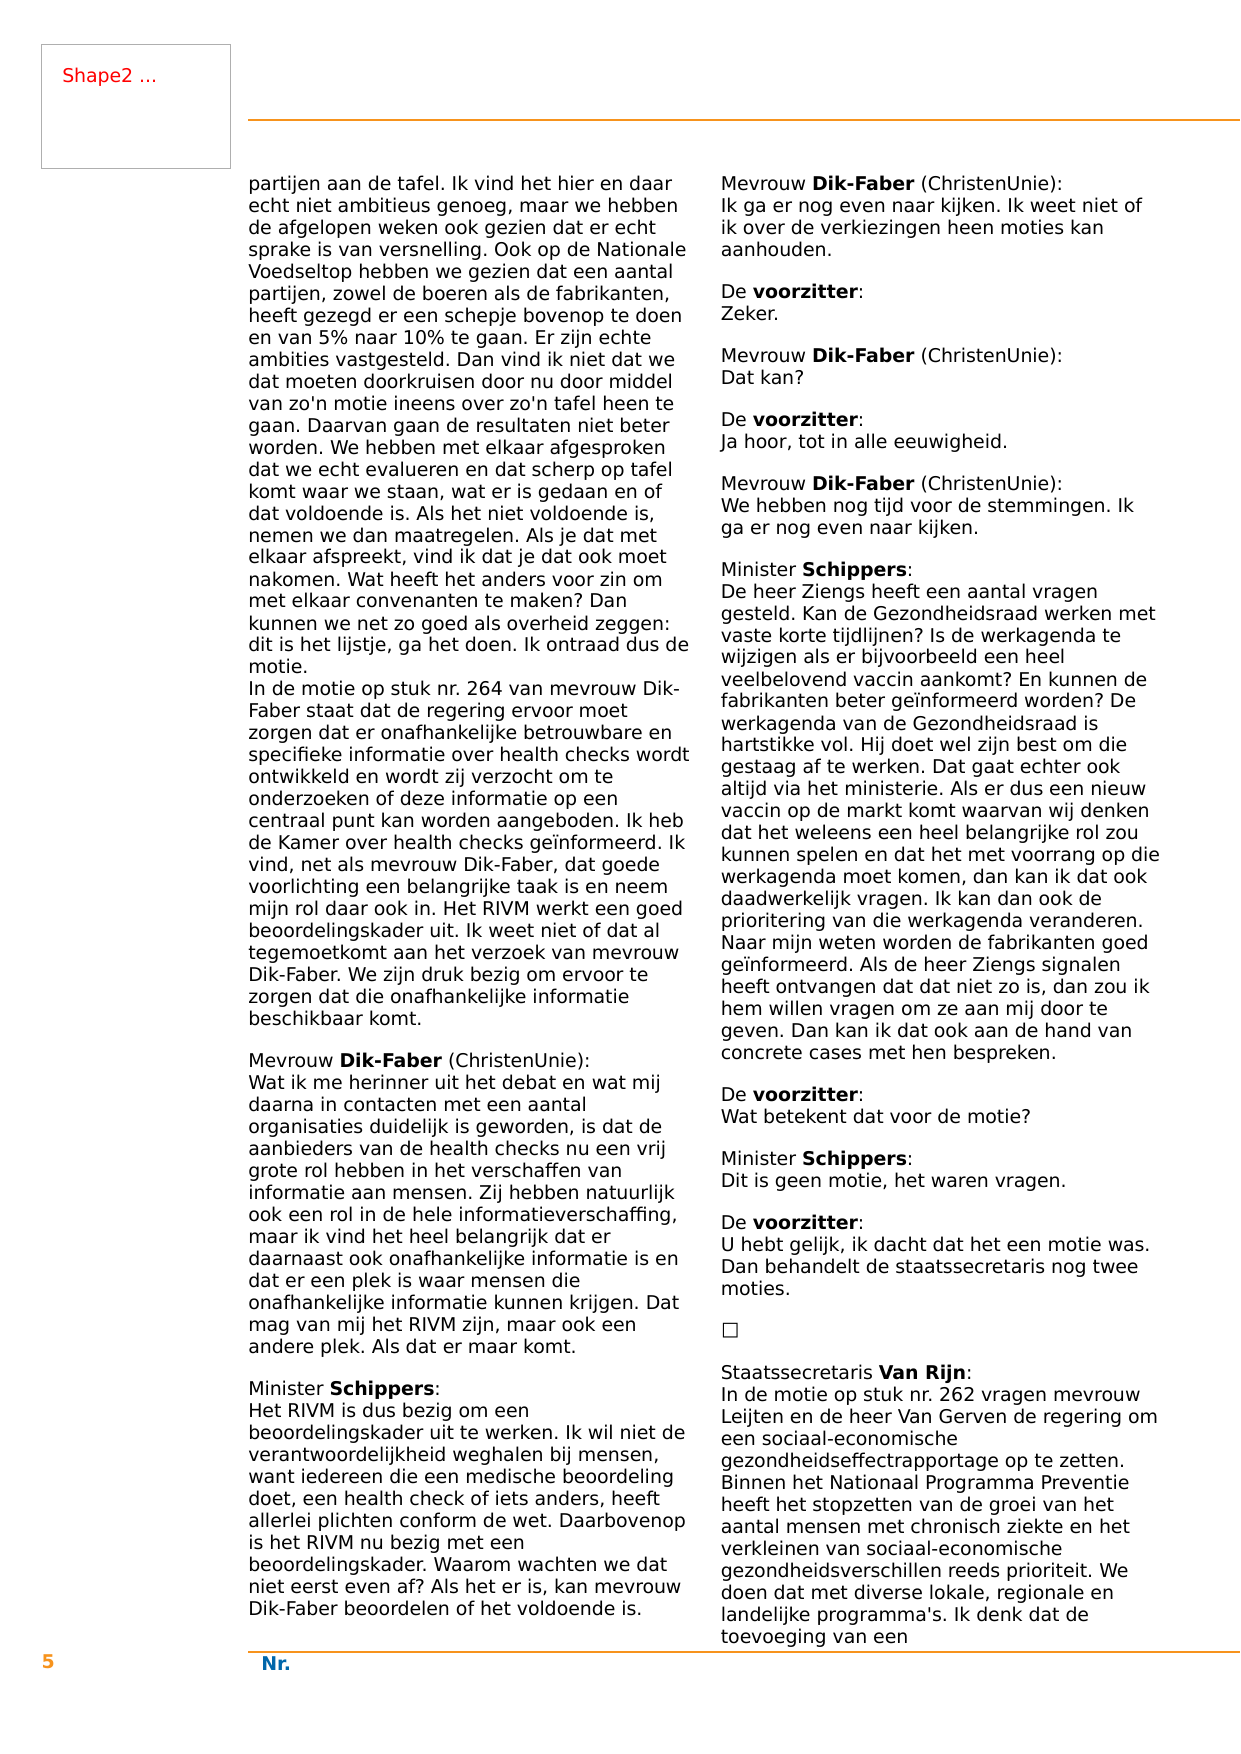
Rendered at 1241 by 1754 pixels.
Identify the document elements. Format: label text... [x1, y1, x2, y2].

text ⬜ [721, 1320, 1163, 1342]
text Wat ik me herinner uit het debat en wat mij daarna in contacten met een aantal organisaties duidelijk is geworden, is dat de aanbieders van de health checks nu een vrij grote rol hebben in het verschaffen van informatie aan mensen. Zij hebben natuurlijk ook een rol in de hele informatieverschaffing, maar ik vind het heel belangrijk dat er daarnaast ook onafhankelijke informatie is en dat er een plek is waar mensen die onafhankelijke informatie kunnen krijgen. Dat mag van mij het RIVM zijn, maar ook een andere plek. Als dat er maar komt. [248, 1072, 691, 1358]
text Mevrouw Dik-Faber (ChristenUnie): [721, 345, 1163, 367]
text Dat kan? [721, 367, 1163, 389]
text Zeker. [721, 303, 1163, 325]
text In de motie op stuk nr. 262 vragen mevrouw Leijten en de heer Van Gerven de regering om een sociaal-economische gezondheidseffectrapportage op te zetten. Binnen het Nationaal Programma Preventie heeft het stopzetten van de groei van het aantal mensen met chronisch ziekte en het verkleinen van sociaal-economische gezondheidsverschillen reeds prioriteit. We doen dat met diverse lokale, regionale en landelijke programma's. Ik denk dat de toevoeging van een [721, 1384, 1163, 1648]
text De voorzitter: [721, 1212, 1163, 1234]
text Minister Schippers: [248, 1378, 691, 1400]
text In de motie op stuk nr. 264 van mevrouw Dik-Faber staat dat de regering ervoor moet zorgen dat er onafhankelijke betrouwbare en specifieke informatie over health checks wordt ontwikkeld en wordt zij verzocht om te onderzoeken of deze informatie op een centraal punt kan worden aangeboden. Ik heb de Kamer over health checks geïnformeerd. Ik vind, net als mevrouw Dik-Faber, dat goede voorlichting een belangrijke taak is en neem mijn rol daar ook in. Het RIVM werkt een goed beoordelingskader uit. Ik weet niet of dat al tegemoetkomt aan het verzoek van mevrouw Dik-Faber. We zijn druk bezig om ervoor te zorgen dat die onafhankelijke informatie beschikbaar komt. [248, 678, 691, 1030]
text Dit is geen motie, het waren vragen. [721, 1170, 1163, 1192]
text Ik ga er nog even naar kijken. Ik weet niet of ik over de verkiezingen heen moties kan aanhouden. [721, 195, 1163, 261]
text U hebt gelijk, ik dacht dat het een motie was. Dan behandelt de staatssecretaris nog twee moties. [721, 1234, 1163, 1300]
text We hebben nog tijd voor de stemmingen. Ik ga er nog even naar kijken. [721, 494, 1163, 538]
text De voorzitter: [721, 1084, 1163, 1106]
text De heer Ziengs heeft een aantal vragen gesteld. Kan de Gezondheidsraad werken met vaste korte tijdlijnen? Is de werkagenda te wijzigen als er bijvoorbeeld een heel veelbelovend vaccin aankomt? En kunnen de fabrikanten beter geïnformeerd worden? De werkagenda van de Gezondheidsraad is hartstikke vol. Hij doet wel zijn best om die gestaag af te werken. Dat gaat echter ook altijd via het ministerie. Als er dus een nieuw vaccin op de markt komt waarvan wij denken dat het weleens een heel belangrijke rol zou kunnen spelen en dat het met voorrang op die werkagenda moet komen, dan kan ik dat ook daadwerkelijk vragen. Ik kan dan ook de prioritering van die werkagenda veranderen. Naar mijn weten worden de fabrikanten goed geïnformeerd. Als de heer Ziengs signalen heeft ontvangen dat dat niet zo is, dan zou ik hem willen vragen om ze aan mij door te geven. Dan kan ik dat ook aan de hand van concrete cases met hen bespreken. [721, 581, 1163, 1064]
text Minister Schippers: [721, 558, 1163, 581]
text Staatssecretaris Van Rijn: [721, 1362, 1163, 1384]
text De voorzitter: [721, 281, 1163, 303]
text De voorzitter: [721, 409, 1163, 431]
text Mevrouw Dik-Faber (ChristenUnie): [248, 1050, 691, 1072]
text Mevrouw Dik-Faber (ChristenUnie): [721, 173, 1163, 195]
text Het RIVM is dus bezig om een beoordelingskader uit te werken. Ik wil niet de verantwoordelijkheid weghalen bij mensen, want iedereen die een medische beoordeling doet, een health check of iets anders, heeft allerlei plichten conform de wet. Daarbovenop is het RIVM nu bezig met een beoordelingskader. Waarom wachten we dat niet eerst even af? Als het er is, kan mevrouw Dik-Faber beoordelen of het voldoende is. [248, 1400, 691, 1619]
text partijen aan de tafel. Ik vind het hier en daar echt niet ambitieus genoeg, maar we hebben de afgelopen weken ook gezien dat er echt sprake is van versnelling. Ook op de Nationale Voedseltop hebben we gezien dat een aantal partijen, zowel de boeren als de fabrikanten, heeft gezegd er een schepje bovenop te doen en van 5% naar 10% te gaan. Er zijn echte ambities vastgesteld. Dan vind ik niet dat we dat moeten doorkruisen door nu door middel van zo'n motie ineens over zo'n tafel heen te gaan. Daarvan gaan de resultaten niet beter worden. We hebben met elkaar afgesproken dat we echt evalueren en dat scherp op tafel komt waar we staan, wat er is gedaan en of dat voldoende is. Als het niet voldoende is, nemen we dan maatregelen. Als je dat met elkaar afspreekt, vind ik dat je dat ook moet nakomen. Wat heeft het anders voor zin om met elkaar convenanten te maken? Dan kunnen we net zo goed als overheid zeggen: dit is het lijstje, ga het doen. Ik ontraad dus de motie. [248, 173, 691, 678]
text Mevrouw Dik-Faber (ChristenUnie): [721, 473, 1163, 494]
text Wat betekent dat voor de motie? [721, 1106, 1163, 1128]
text Ja hoor, tot in alle eeuwigheid. [721, 431, 1163, 453]
text Minister Schippers: [721, 1148, 1163, 1170]
